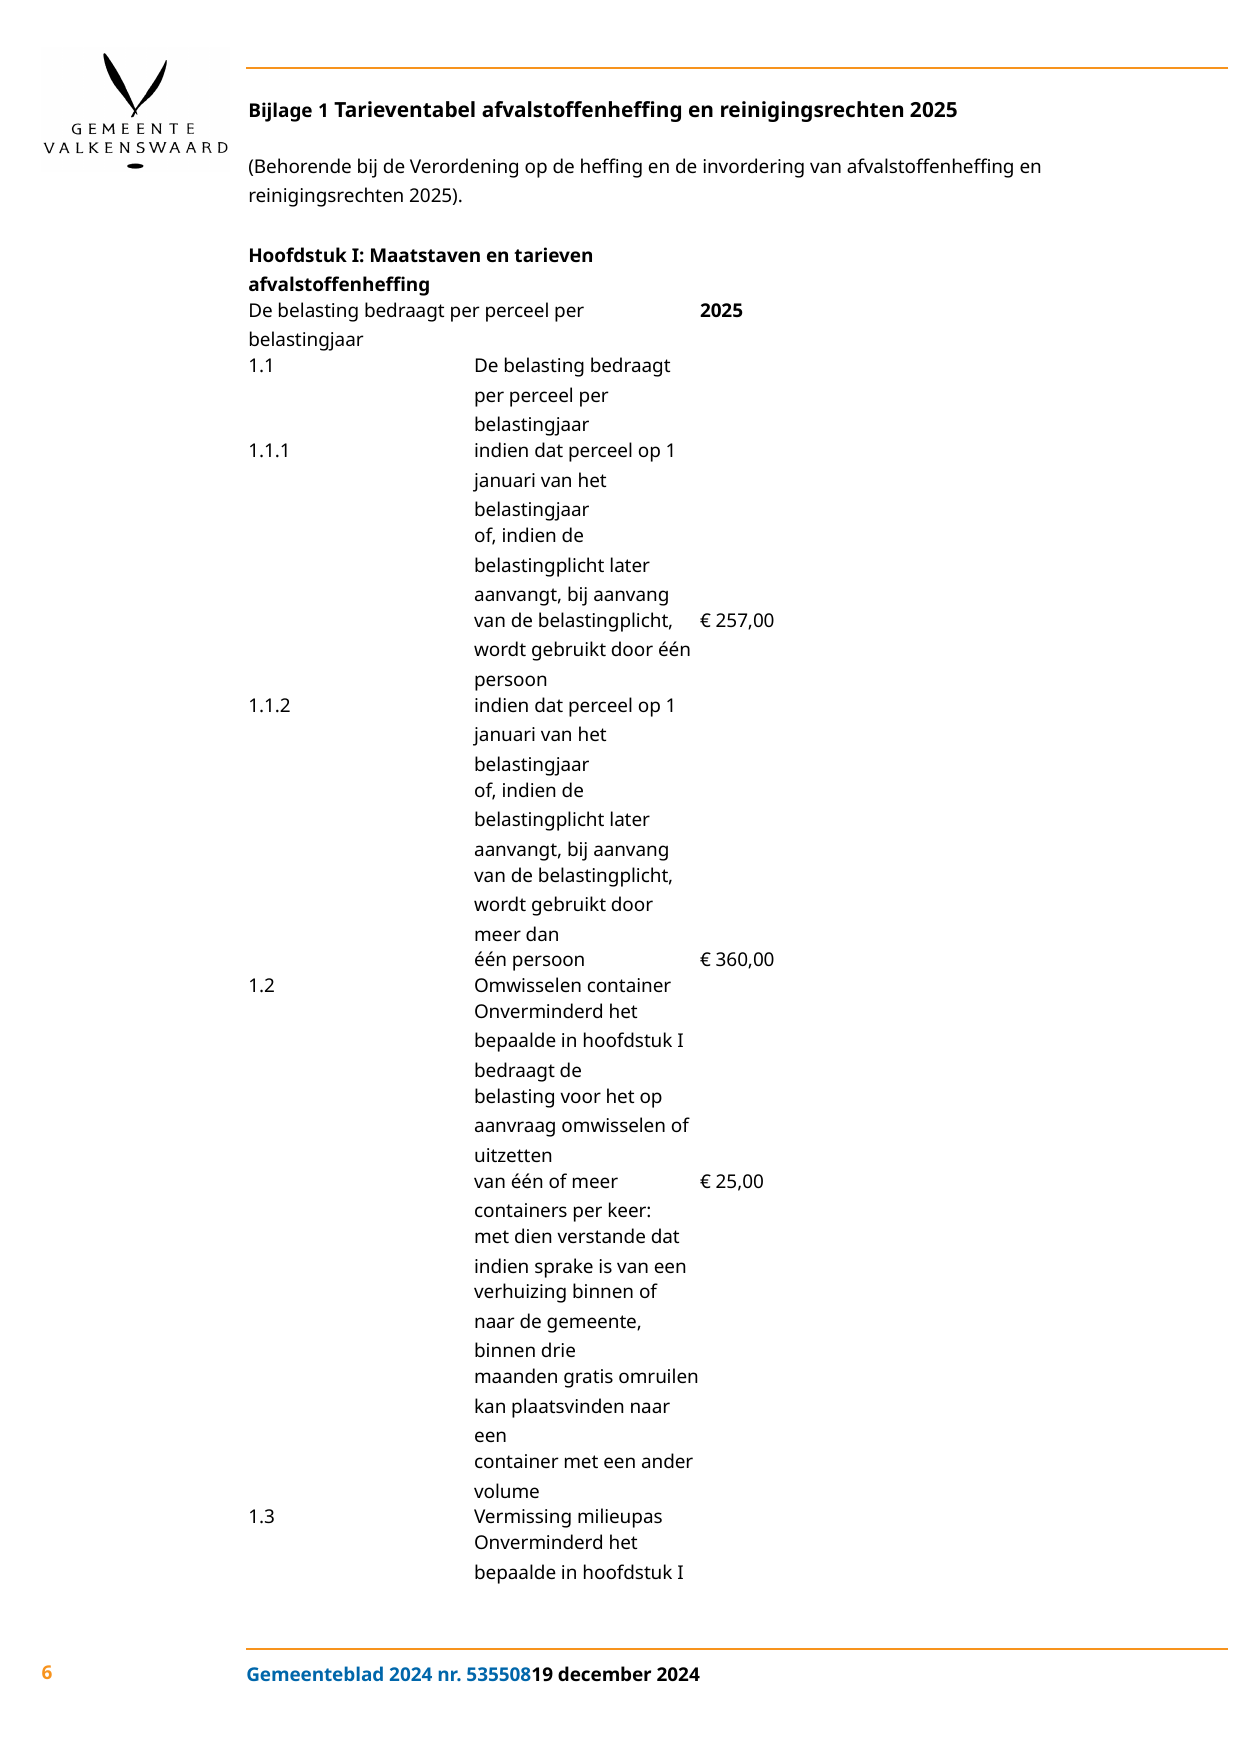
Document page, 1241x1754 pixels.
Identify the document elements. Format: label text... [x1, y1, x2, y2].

table_cell [700, 973, 926, 998]
table_cell [926, 1364, 1152, 1448]
table_cell [926, 1448, 1152, 1504]
table_cell [700, 522, 926, 607]
table_cell [926, 862, 1152, 947]
table_cell [700, 862, 926, 947]
table_cell [248, 998, 474, 1083]
table_cell [700, 437, 926, 522]
table_cell De belasting bedraagt per perceel per belastingjaar [474, 353, 700, 437]
table_cell [926, 1223, 1152, 1278]
table_cell [700, 692, 926, 777]
table_cell [700, 353, 926, 437]
table_cell € 257,00 [700, 607, 926, 692]
table_cell [926, 973, 1152, 998]
table_cell [248, 1529, 474, 1585]
picture [41, 47, 231, 172]
table_cell één persoon [474, 947, 700, 972]
table_cell [926, 777, 1152, 862]
text (Behorende bij de Verordening op de heffing en de invordering van afvalstoffenheffing en reinigingsrechten 2025). [248, 153, 1152, 208]
table_cell [926, 947, 1152, 972]
table_cell [248, 947, 474, 972]
table_cell [926, 998, 1152, 1083]
table_cell [248, 1448, 474, 1504]
table_cell van één of meer containers per keer: [474, 1168, 700, 1223]
table_cell [248, 1223, 474, 1278]
table_cell [926, 1504, 1152, 1529]
table_cell Vermissing milieupas [474, 1504, 700, 1529]
table_cell [926, 353, 1152, 437]
table_header [926, 242, 1152, 297]
table_cell [700, 1083, 926, 1168]
table_cell Onverminderd het bepaalde in hoofdstuk I [474, 1529, 700, 1585]
table_cell indien dat perceel op 1 januari van het belastingjaar [474, 437, 700, 522]
table_cell [700, 1279, 926, 1363]
table_cell verhuizing binnen of naar de gemeente, binnen drie [474, 1279, 700, 1363]
table_cell [248, 1279, 474, 1363]
table_cell [248, 777, 474, 862]
table_cell container met een ander volume [474, 1448, 700, 1504]
table_cell of, indien de belastingplicht later aanvangt, bij aanvang [474, 777, 700, 862]
table_cell [700, 998, 926, 1083]
table_cell maanden gratis omruilen kan plaatsvinden naar een [474, 1364, 700, 1448]
table_cell [926, 522, 1152, 607]
table_cell [700, 1223, 926, 1278]
table_cell indien dat perceel op 1 januari van het belastingjaar [474, 692, 700, 777]
table_cell 2025 [700, 297, 926, 352]
table_cell [700, 1504, 926, 1529]
table_cell 1.1.2 [248, 692, 474, 777]
table_cell [248, 862, 474, 947]
table_cell € 25,00 [700, 1168, 926, 1223]
table_cell [248, 1364, 474, 1448]
table_cell [700, 1448, 926, 1504]
table_cell [926, 607, 1152, 692]
table_cell Omwisselen container [474, 973, 700, 998]
table_header [700, 242, 926, 297]
table_cell Onverminderd het bepaalde in hoofdstuk I bedraagt de [474, 998, 700, 1083]
table_cell [248, 1083, 474, 1168]
table_cell [926, 437, 1152, 522]
table_cell of, indien de belastingplicht later aanvangt, bij aanvang [474, 522, 700, 607]
table_cell [248, 522, 474, 607]
table_cell 1.2 [248, 973, 474, 998]
table_cell € 360,00 [700, 947, 926, 972]
table_cell van de belastingplicht, wordt gebruikt door meer dan [474, 862, 700, 947]
table_cell [248, 607, 474, 692]
table_cell [700, 1364, 926, 1448]
text Bijlage 1 Tarieventabel afvalstoffenheffing en reinigingsrechten 2025 [248, 95, 1152, 123]
table_cell [926, 1083, 1152, 1168]
table_cell 1.1.1 [248, 437, 474, 522]
table_cell [700, 1529, 926, 1585]
table_cell [926, 1168, 1152, 1223]
table_cell [926, 1279, 1152, 1363]
table_header Hoofdstuk I: Maatstaven en tarieven afvalstoffenheffing [248, 242, 700, 297]
table_cell 1.3 [248, 1504, 474, 1529]
table_cell [248, 1168, 474, 1223]
table_cell De belasting bedraagt per perceel per belastingjaar [248, 297, 700, 352]
table_cell belasting voor het op aanvraag omwisselen of uitzetten [474, 1083, 700, 1168]
table_cell [926, 297, 1152, 352]
table_cell van de belastingplicht, wordt gebruikt door één persoon [474, 607, 700, 692]
table_cell met dien verstande dat indien sprake is van een [474, 1223, 700, 1278]
table_cell [926, 692, 1152, 777]
table_cell [700, 777, 926, 862]
table_cell [926, 1529, 1152, 1585]
table_cell 1.1 [248, 353, 474, 437]
